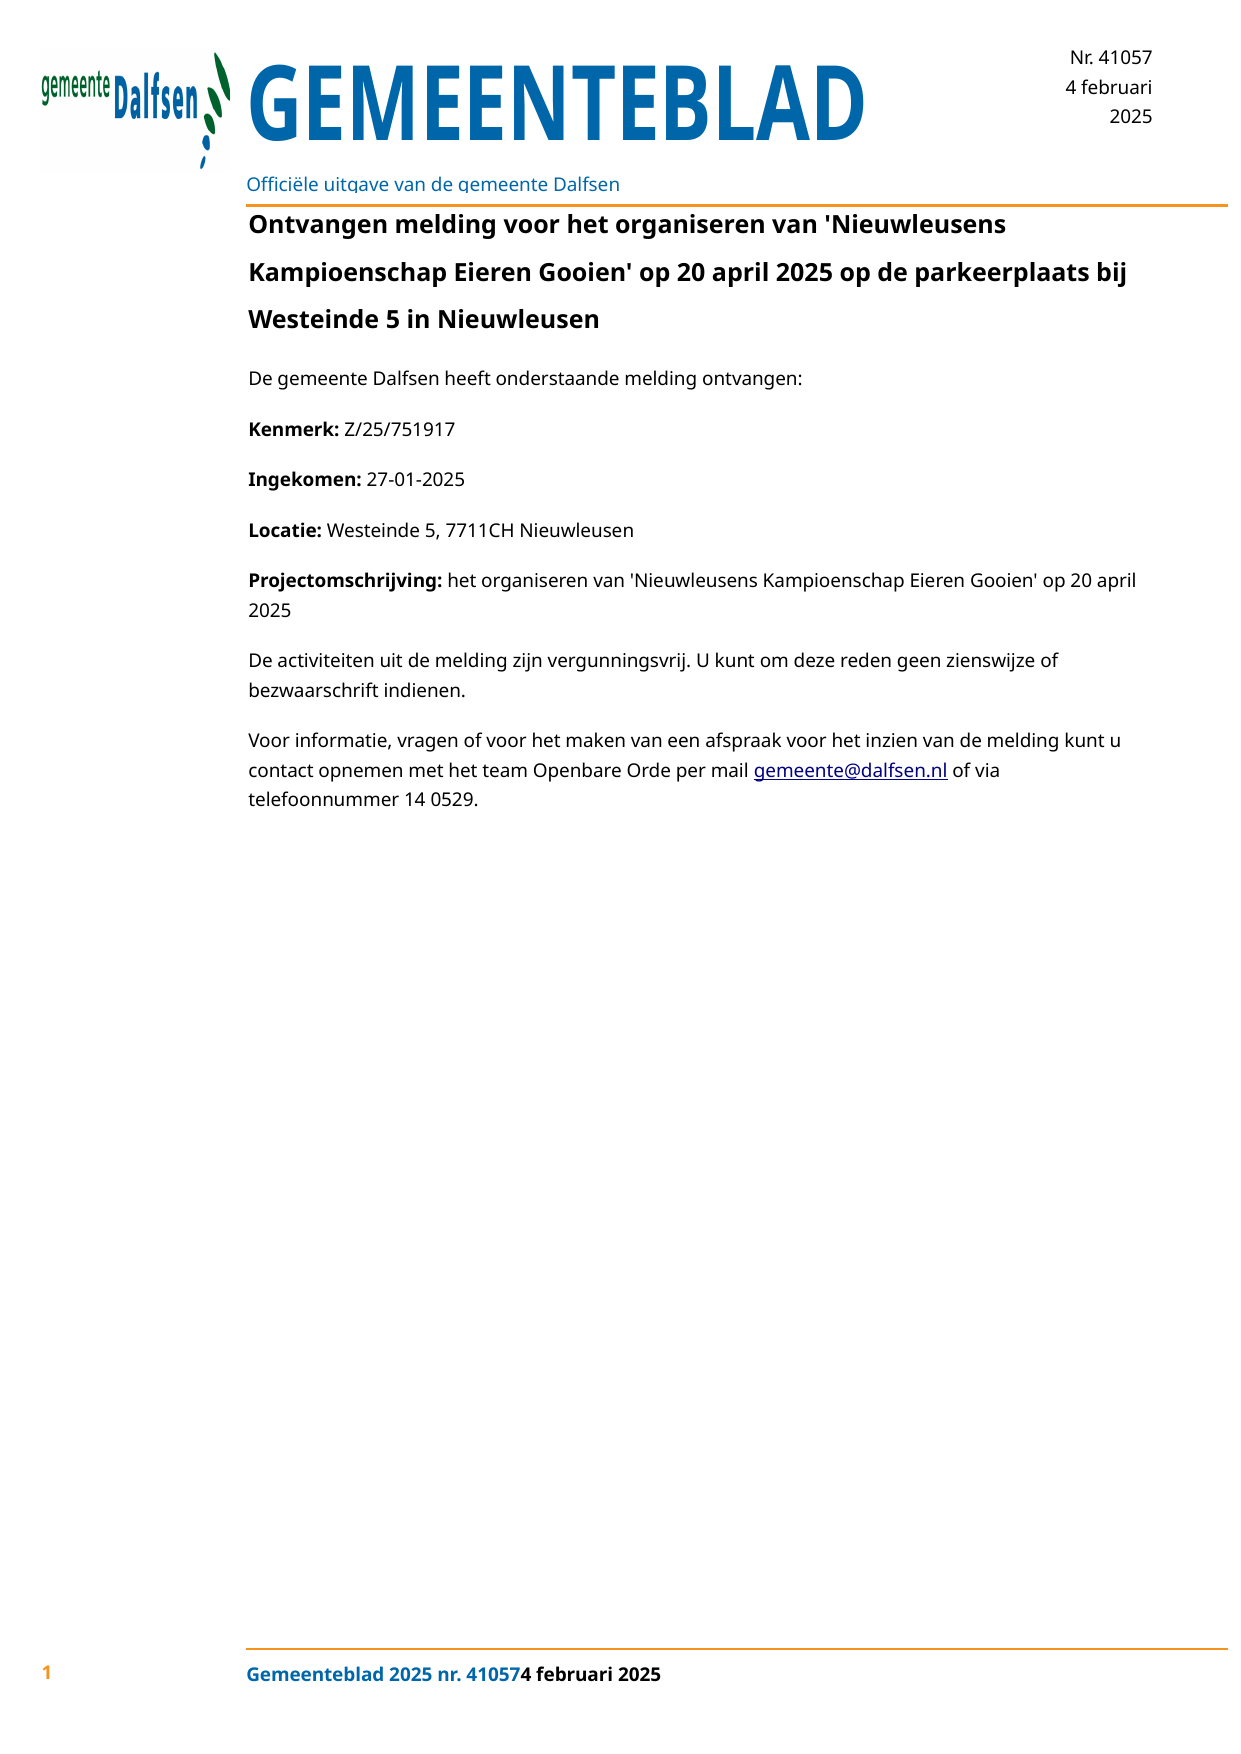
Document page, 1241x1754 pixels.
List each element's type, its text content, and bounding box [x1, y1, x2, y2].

text Projectomschrijving: het organiseren van 'Nieuwleusens Kampioenschap Eieren Gooien' op 20 april 2025 [248, 567, 1152, 622]
text Voor informatie, vragen of voor het maken van een afspraak voor het inzien van de melding kunt u contact opnemen met het team Openbare Orde per mail gemeente@dalfsen.nl of via telefoonnummer 14 0529. [248, 727, 1152, 812]
text Kenmerk: Z/25/751917 [248, 416, 1152, 442]
text Ingekomen: 27-01-2025 [248, 466, 1152, 492]
text De activiteiten uit de melding zijn vergunningsvrij. U kunt om deze reden geen zienswijze of bezwaarschrift indienen. [248, 647, 1152, 702]
text Locatie: Westeinde 5, 7711CH Nieuwleusen [248, 517, 1152, 542]
picture [41, 47, 231, 172]
text Ontvangen melding voor het organiseren van 'Nieuwleusens Kampioenschap Eieren Gooien' op 20 april 2025 op de parkeerplaats bij Westeinde 5 in Nieuwleusen [248, 207, 1152, 336]
text De gemeente Dalfsen heeft onderstaande melding ontvangen: [248, 366, 1152, 391]
